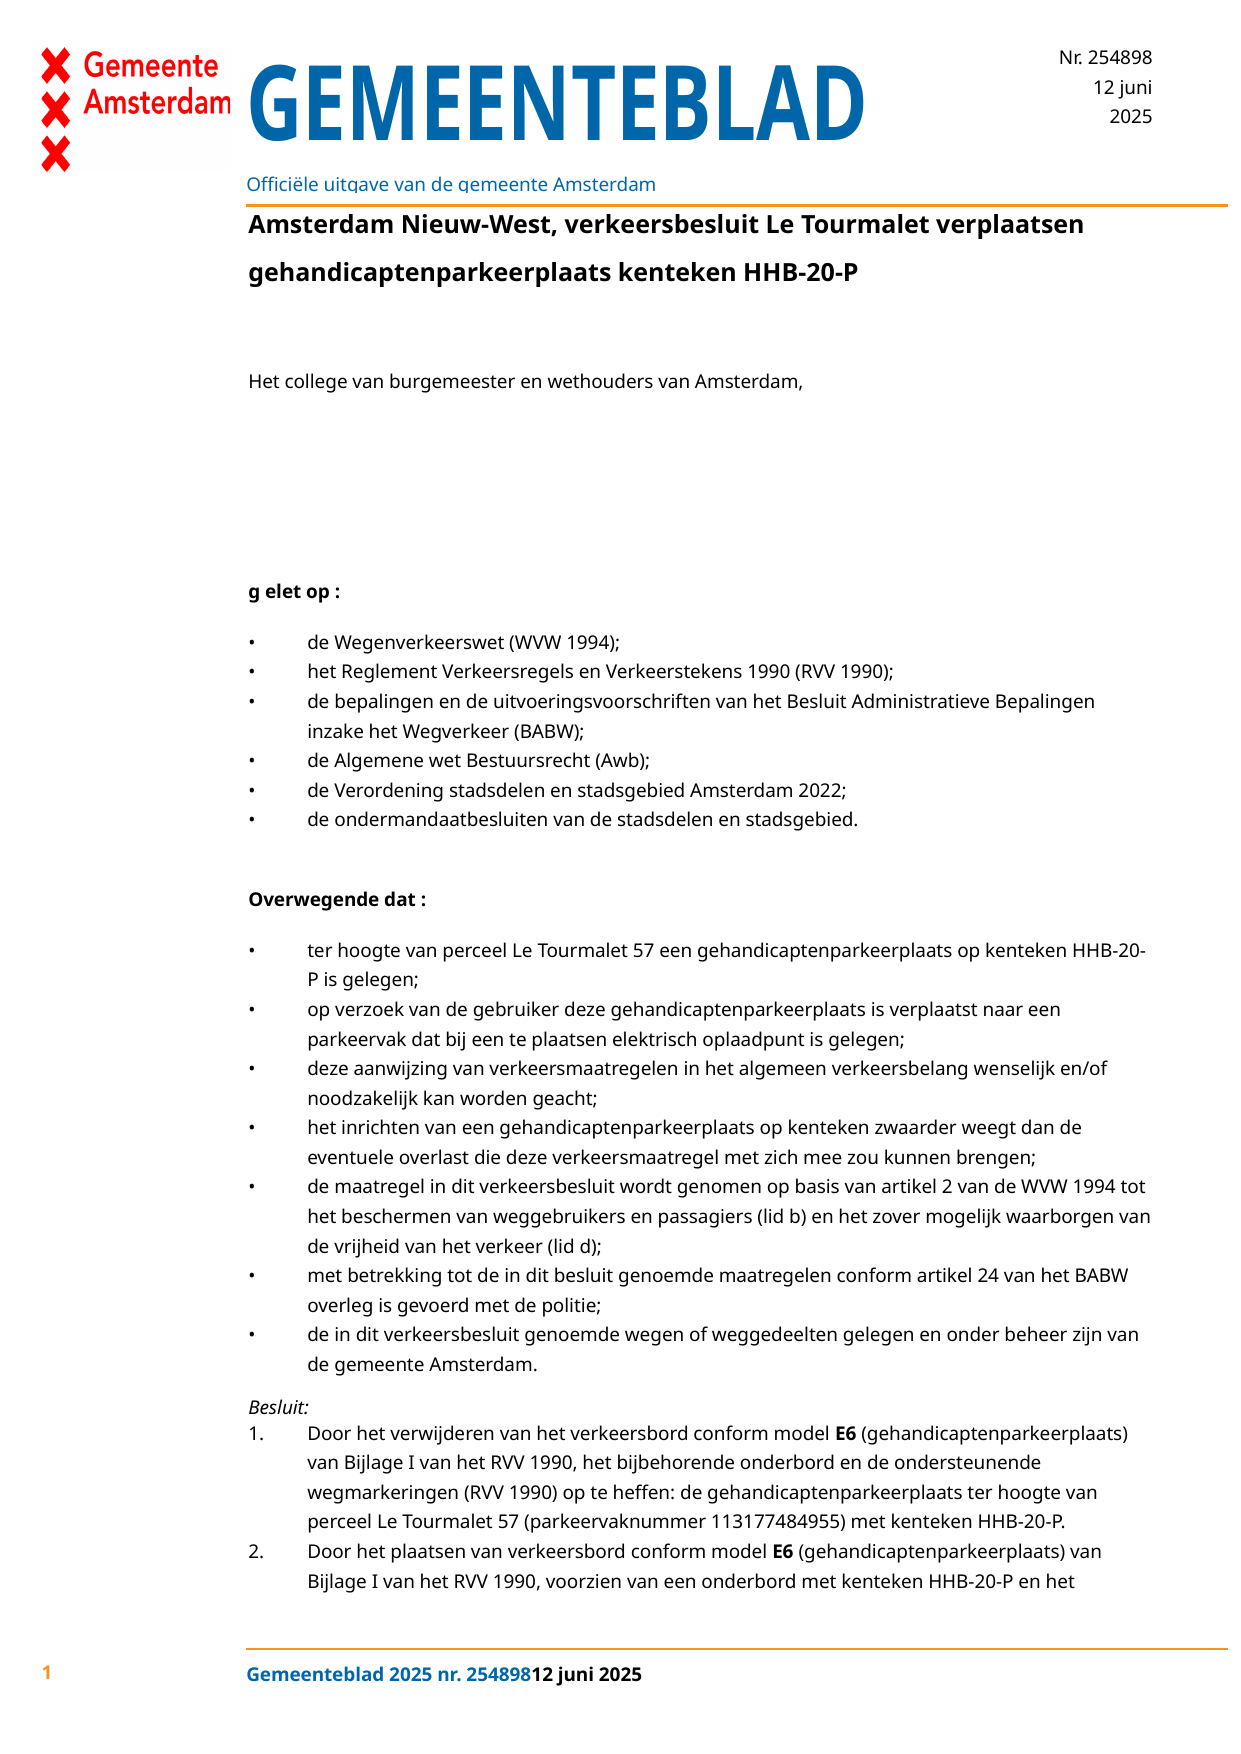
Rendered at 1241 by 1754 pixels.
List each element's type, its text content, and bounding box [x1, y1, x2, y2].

text Het college van burgemeester en wethouders van Amsterdam, [248, 368, 1152, 394]
text g elet op : [248, 579, 1152, 604]
list de in dit verkeersbesluit genoemde wegen of weggedeelten gelegen en onder beheer zijn van de gemeente Amsterdam. [248, 1322, 1152, 1377]
list ter hoogte van perceel Le Tourmalet 57 een gehandicaptenparkeerplaats op kenteken HHB-20-P is gelegen; [248, 937, 1152, 992]
list deze aanwijzing van verkeersmaatregelen in het algemeen verkeersbelang wenselijk en/of noodzakelijk kan worden geacht; [248, 1055, 1152, 1111]
text Besluit: [248, 1394, 1152, 1420]
list met betrekking tot de in dit besluit genoemde maatregelen conform artikel 24 van het BABW overleg is gevoerd met de politie; [248, 1262, 1152, 1318]
list op verzoek van de gebruiker deze gehandicaptenparkeerplaats is verplaatst naar een parkeervak dat bij een te plaatsen elektrisch oplaadpunt is gelegen; [248, 996, 1152, 1051]
list het Reglement Verkeersregels en Verkeerstekens 1990 (RVV 1990); [248, 659, 1152, 684]
list Door het plaatsen van verkeersbord conform model E6 (gehandicaptenparkeerplaats) van Bijlage I van het RVV 1990, voorzien van een onderbord met kenteken HHB-20-P en het [248, 1538, 1152, 1594]
list de Wegenverkeerswet (WVW 1994); [248, 629, 1152, 655]
list de Algemene wet Bestuursrecht (Awb); [248, 747, 1152, 773]
list de ondermandaatbesluiten van de stadsdelen en stadsgebied. [248, 807, 1152, 832]
list Door het verwijderen van het verkeersbord conform model E6 (gehandicaptenparkeerplaats) van Bijlage I van het RVV 1990, het bijbehorende onderbord en de ondersteunende wegmarkeringen (RVV 1990) op te heffen: de gehandicaptenparkeerplaats ter hoogte van perceel Le Tourmalet 57 (parkeervaknummer 113177484955) met kenteken HHB-20-P. [248, 1420, 1152, 1534]
list de bepalingen en de uitvoeringsvoorschriften van het Besluit Administratieve Bepalingen inzake het Wegverkeer (BABW); [248, 688, 1152, 743]
list de Verordening stadsdelen en stadsgebied Amsterdam 2022; [248, 777, 1152, 803]
list de maatregel in dit verkeersbesluit wordt genomen op basis van artikel 2 van de WVW 1994 tot het beschermen van weggebruikers en passagiers (lid b) en het zover mogelijk waarborgen van de vrijheid van het verkeer (lid d); [248, 1174, 1152, 1258]
text Amsterdam Nieuw-West, verkeersbesluit Le Tourmalet verplaatsen gehandicaptenparkeerplaats kenteken HHB-20-P [248, 207, 1152, 288]
list het inrichten van een gehandicaptenparkeerplaats op kenteken zwaarder weegt dan de eventuele overlast die deze verkeersmaatregel met zich mee zou kunnen brengen; [248, 1114, 1152, 1170]
picture [41, 47, 231, 172]
text Overwegende dat : [248, 887, 1152, 912]
